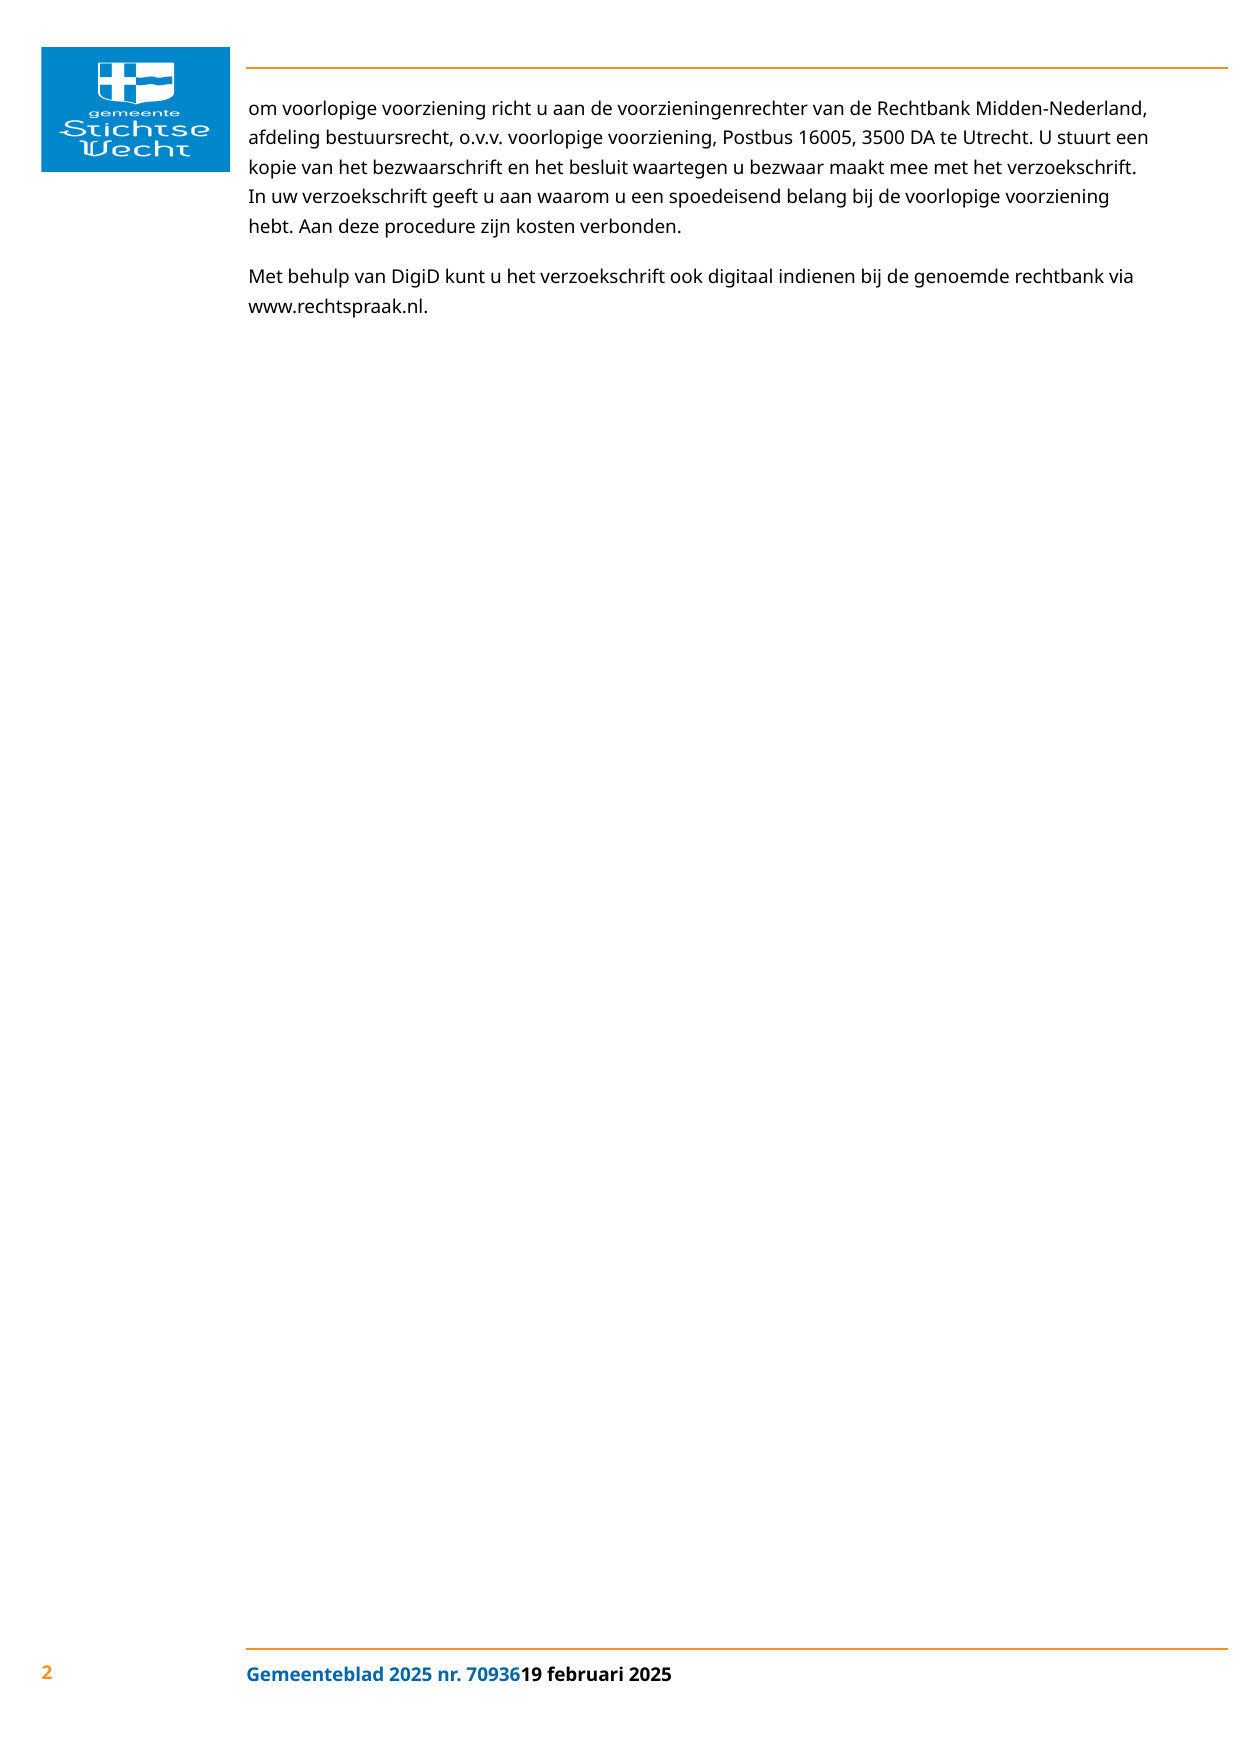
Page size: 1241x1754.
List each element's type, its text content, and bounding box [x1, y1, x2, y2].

picture [99, 63, 135, 101]
text om voorlopige voorziening richt u aan de voorzieningenrechter van de Rechtbank Midden-Nederland, afdeling bestuursrecht, o.v.v. voorlopige voorziening, Postbus 16005, 3500 DA te Utrecht. U stuurt een kopie van het bezwaarschrift en het besluit waartegen u bezwaar maakt mee met het verzoekschrift. In uw verzoekschrift geeft u aan waarom u een spoedeisend belang bij de voorlopige voorziening hebt. Aan deze procedure zijn kosten verbonden. [248, 95, 1152, 239]
picture [137, 63, 174, 103]
text Met behulp van DigiD kunt u het verzoekschrift ook digitaal indienen bij de genoemde rechtbank via www.rechtspraak.nl. [248, 263, 1152, 319]
